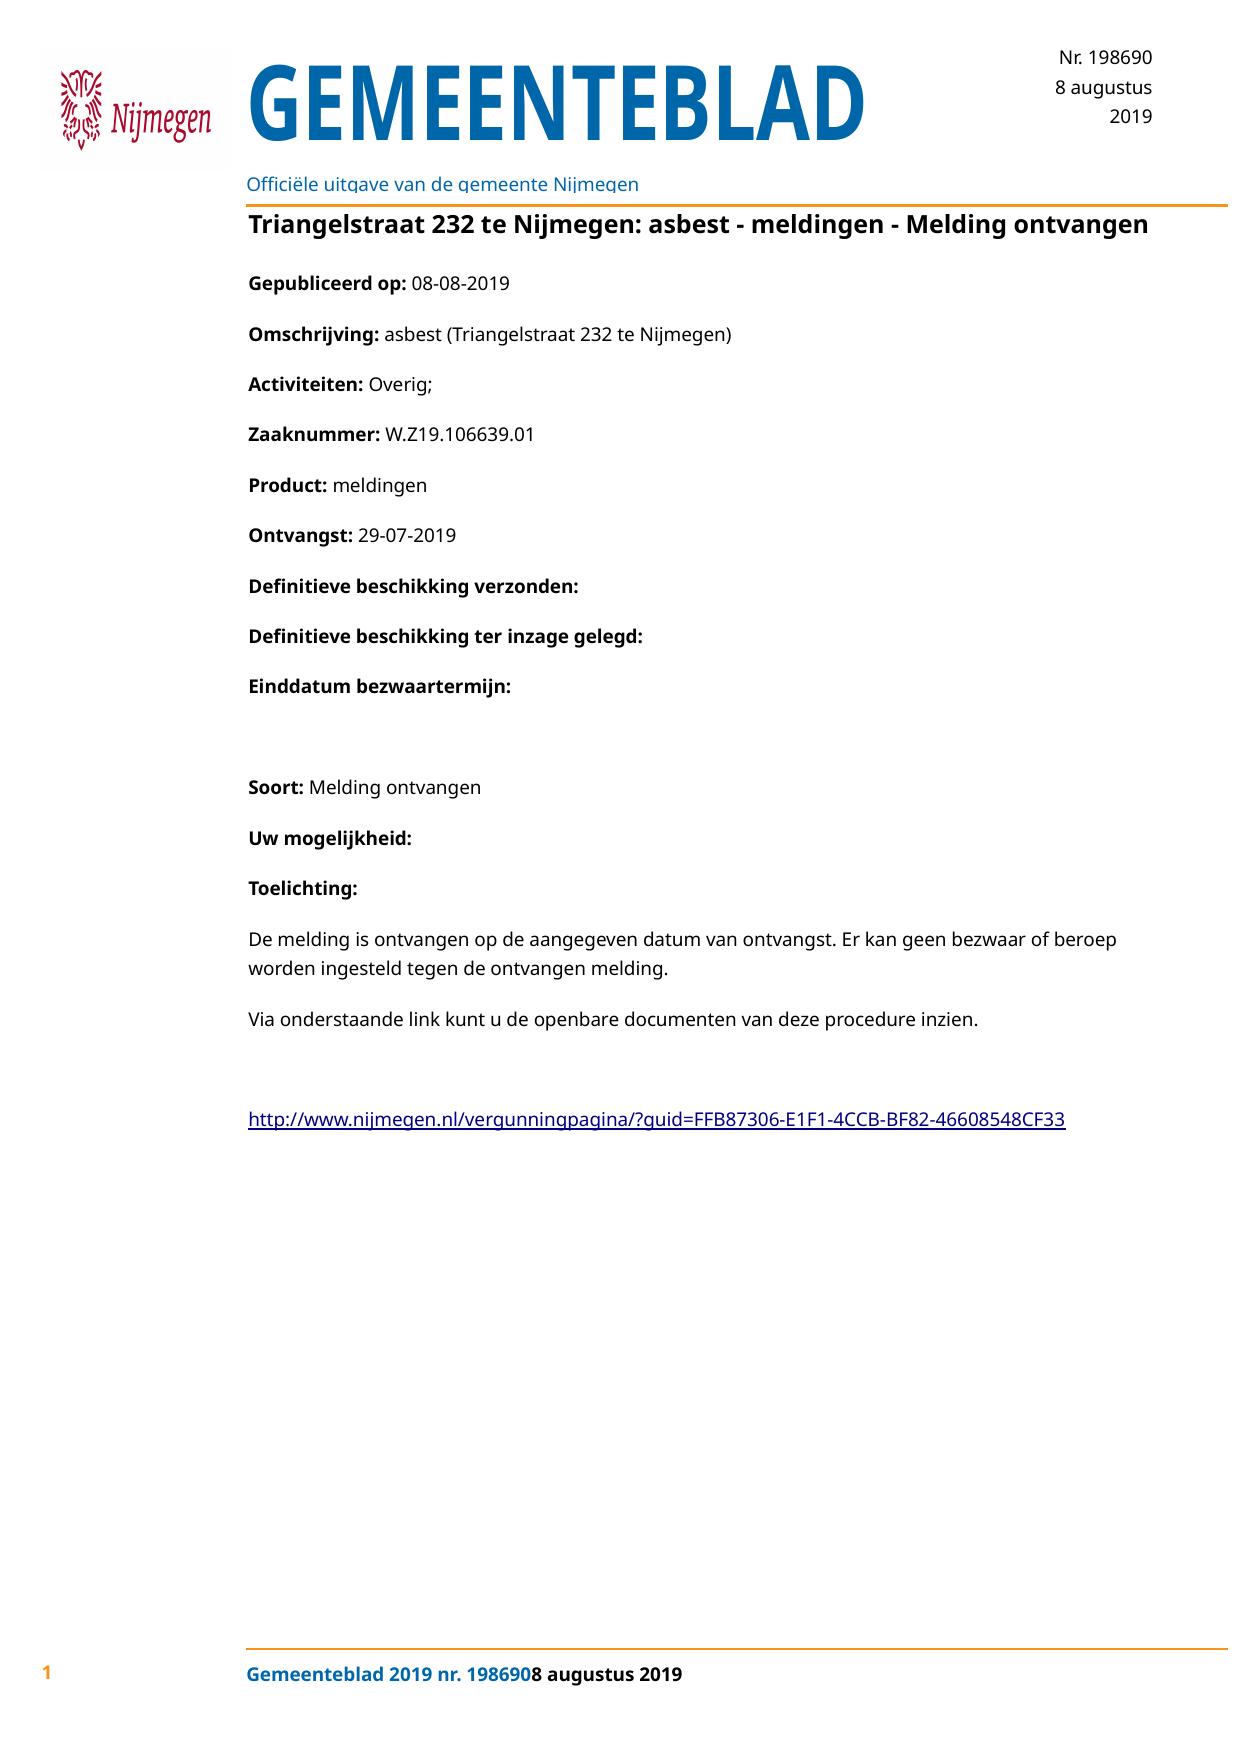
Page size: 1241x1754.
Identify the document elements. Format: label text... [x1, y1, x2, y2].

text Omschrijving: asbest (Triangelstraat 232 te Nijmegen) [248, 321, 1152, 346]
text Product: meldingen [248, 472, 1152, 498]
text Ontvangst: 29-07-2019 [248, 522, 1152, 548]
text Via onderstaande link kunt u de openbare documenten van deze procedure inzien. [248, 1006, 1152, 1031]
text Definitieve beschikking ter inzage gelegd: [248, 623, 1152, 649]
text Definitieve beschikking verzonden: [248, 573, 1152, 598]
text http://www.nijmegen.nl/vergunningpagina/?guid=FFB87306-E1F1-4CCB-BF82-46608548CF33 [248, 1107, 1152, 1132]
text Gepubliceerd op: 08-08-2019 [248, 270, 1152, 296]
text Toelichting: [248, 875, 1152, 901]
text Activiteiten: Overig; [248, 371, 1152, 397]
text Soort: Melding ontvangen [248, 774, 1152, 800]
picture [41, 47, 231, 172]
text Zaaknummer: W.Z19.106639.01 [248, 422, 1152, 447]
text De melding is ontvangen op de aangegeven datum van ontvangst. Er kan geen bezwaar of beroep worden ingesteld tegen de ontvangen melding. [248, 926, 1152, 981]
text Uw mogelijkheid: [248, 825, 1152, 851]
text Einddatum bezwaartermijn: [248, 674, 1152, 699]
text Triangelstraat 232 te Nijmegen: asbest - meldingen - Melding ontvangen [248, 207, 1152, 241]
